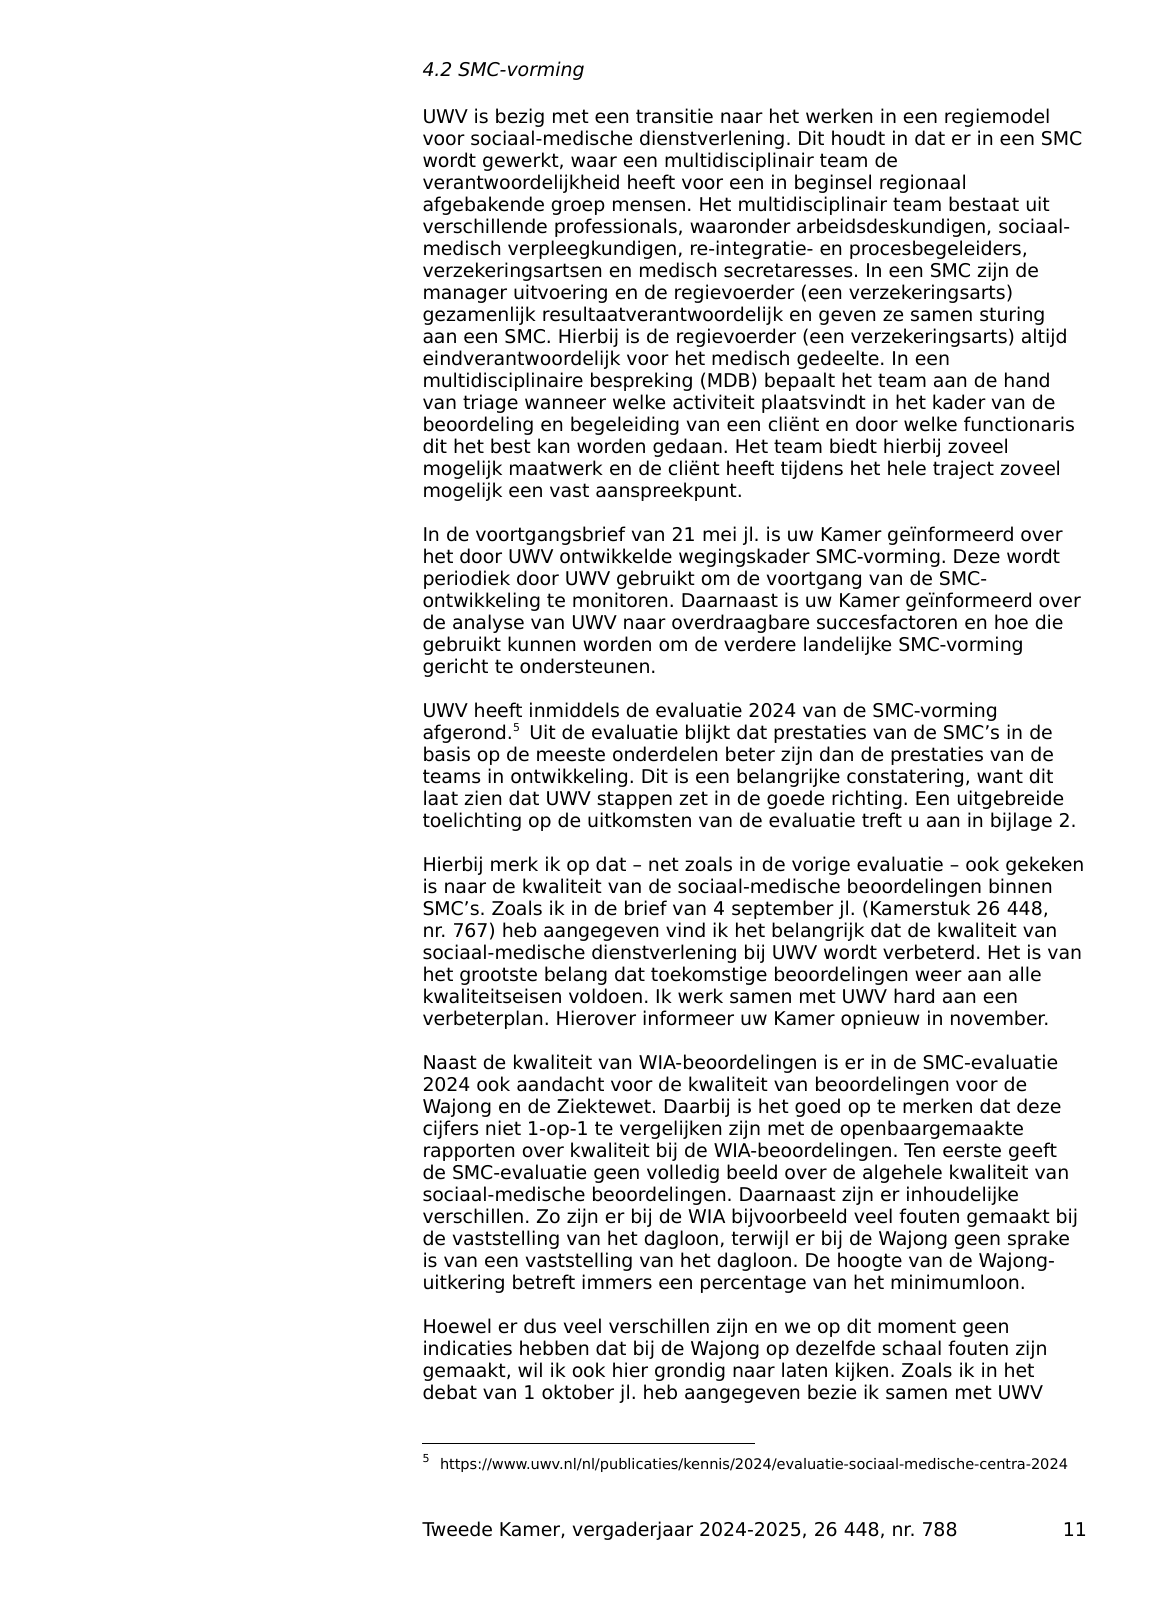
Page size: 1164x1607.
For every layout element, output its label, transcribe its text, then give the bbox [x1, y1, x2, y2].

text UWV is bezig met een transitie naar het werken in een regiemodel voor sociaal-medische dienstverlening. Dit houdt in dat er in een SMC wordt gewerkt, waar een multidisciplinair team de verantwoordelijkheid heeft voor een in beginsel regionaal afgebakende groep mensen. Het multidisciplinair team bestaat uit verschillende professionals, waaronder arbeidsdeskundigen, sociaal-medisch verpleegkundigen, re-integratie- en procesbegeleiders, verzekeringsartsen en medisch secretaresses. In een SMC zijn de manager uitvoering en de regievoerder (een verzekeringsarts) gezamenlijk resultaatverantwoordelijk en geven ze samen sturing aan een SMC. Hierbij is de regievoerder (een verzekeringsarts) altijd eindverantwoordelijk voor het medisch gedeelte. In een multidisciplinaire bespreking (MDB) bepaalt het team aan de hand van triage wanneer welke activiteit plaatsvindt in het kader van de beoordeling en begeleiding van een cliënt en door welke functionaris dit het best kan worden gedaan. Het team biedt hierbij zoveel mogelijk maatwerk en de cliënt heeft tijdens het hele traject zoveel mogelijk een vast aanspreekpunt. [422, 106, 1087, 502]
text Naast de kwaliteit van WIA-beoordelingen is er in de SMC-evaluatie 2024 ook aandacht voor de kwaliteit van beoordelingen voor de Wajong en de Ziektewet. Daarbij is het goed op te merken dat deze cijfers niet 1-op-1 te vergelijken zijn met de openbaargemaakte rapporten over kwaliteit bij de WIA-beoordelingen. Ten eerste geeft de SMC-evaluatie geen volledig beeld over de algehele kwaliteit van sociaal-medische beoordelingen. Daarnaast zijn er inhoudelijke verschillen. Zo zijn er bij de WIA bijvoorbeeld veel fouten gemaakt bij de vaststelling van het dagloon, terwijl er bij de Wajong geen sprake is van een vaststelling van het dagloon. De hoogte van de Wajong-uitkering betreft immers een percentage van het minimumloon. [422, 1052, 1087, 1294]
text https://www.uwv.nl/nl/publicaties/kennis/2024/evaluatie-sociaal-medische-centra-2024 [422, 1452, 1087, 1474]
text Hierbij merk ik op dat – net zoals in de vorige evaluatie – ook gekeken is naar de kwaliteit van de sociaal-medische beoordelingen binnen SMC’s. Zoals ik in de brief van 4 september jl. (Kamerstuk 26 448, nr. 767) heb aangegeven vind ik het belangrijk dat de kwaliteit van sociaal-medische dienstverlening bij UWV wordt verbeterd. Het is van het grootste belang dat toekomstige beoordelingen weer aan alle kwaliteitseisen voldoen. Ik werk samen met UWV hard aan een verbeterplan. Hierover informeer uw Kamer opnieuw in november. [422, 854, 1087, 1030]
text Hoewel er dus veel verschillen zijn en we op dit moment geen indicaties hebben dat bij de Wajong op dezelfde schaal fouten zijn gemaakt, wil ik ook hier grondig naar laten kijken. Zoals ik in het debat van 1 oktober jl. heb aangegeven bezie ik samen met UWV [422, 1316, 1087, 1404]
text UWV heeft inmiddels de evaluatie 2024 van de SMC-vorming afgerond. Uit de evaluatie blijkt dat prestaties van de SMC’s in de basis op de meeste onderdelen beter zijn dan de prestaties van de teams in ontwikkeling. Dit is een belangrijke constatering, want dit laat zien dat UWV stappen zet in de goede richting. Een uitgebreide toelichting op de uitkomsten van de evaluatie treft u aan in bijlage 2. [422, 700, 1087, 832]
subtitle 4.2 SMC-vorming [422, 59, 1087, 81]
text In de voortgangsbrief van 21 mei jl. is uw Kamer geïnformeerd over het door UWV ontwikkelde wegingskader SMC-vorming. Deze wordt periodiek door UWV gebruikt om de voortgang van de SMC-ontwikkeling te monitoren. Daarnaast is uw Kamer geïnformeerd over de analyse van UWV naar overdraagbare succesfactoren en hoe die gebruikt kunnen worden om de verdere landelijke SMC-vorming gericht te ondersteunen. [422, 524, 1087, 678]
